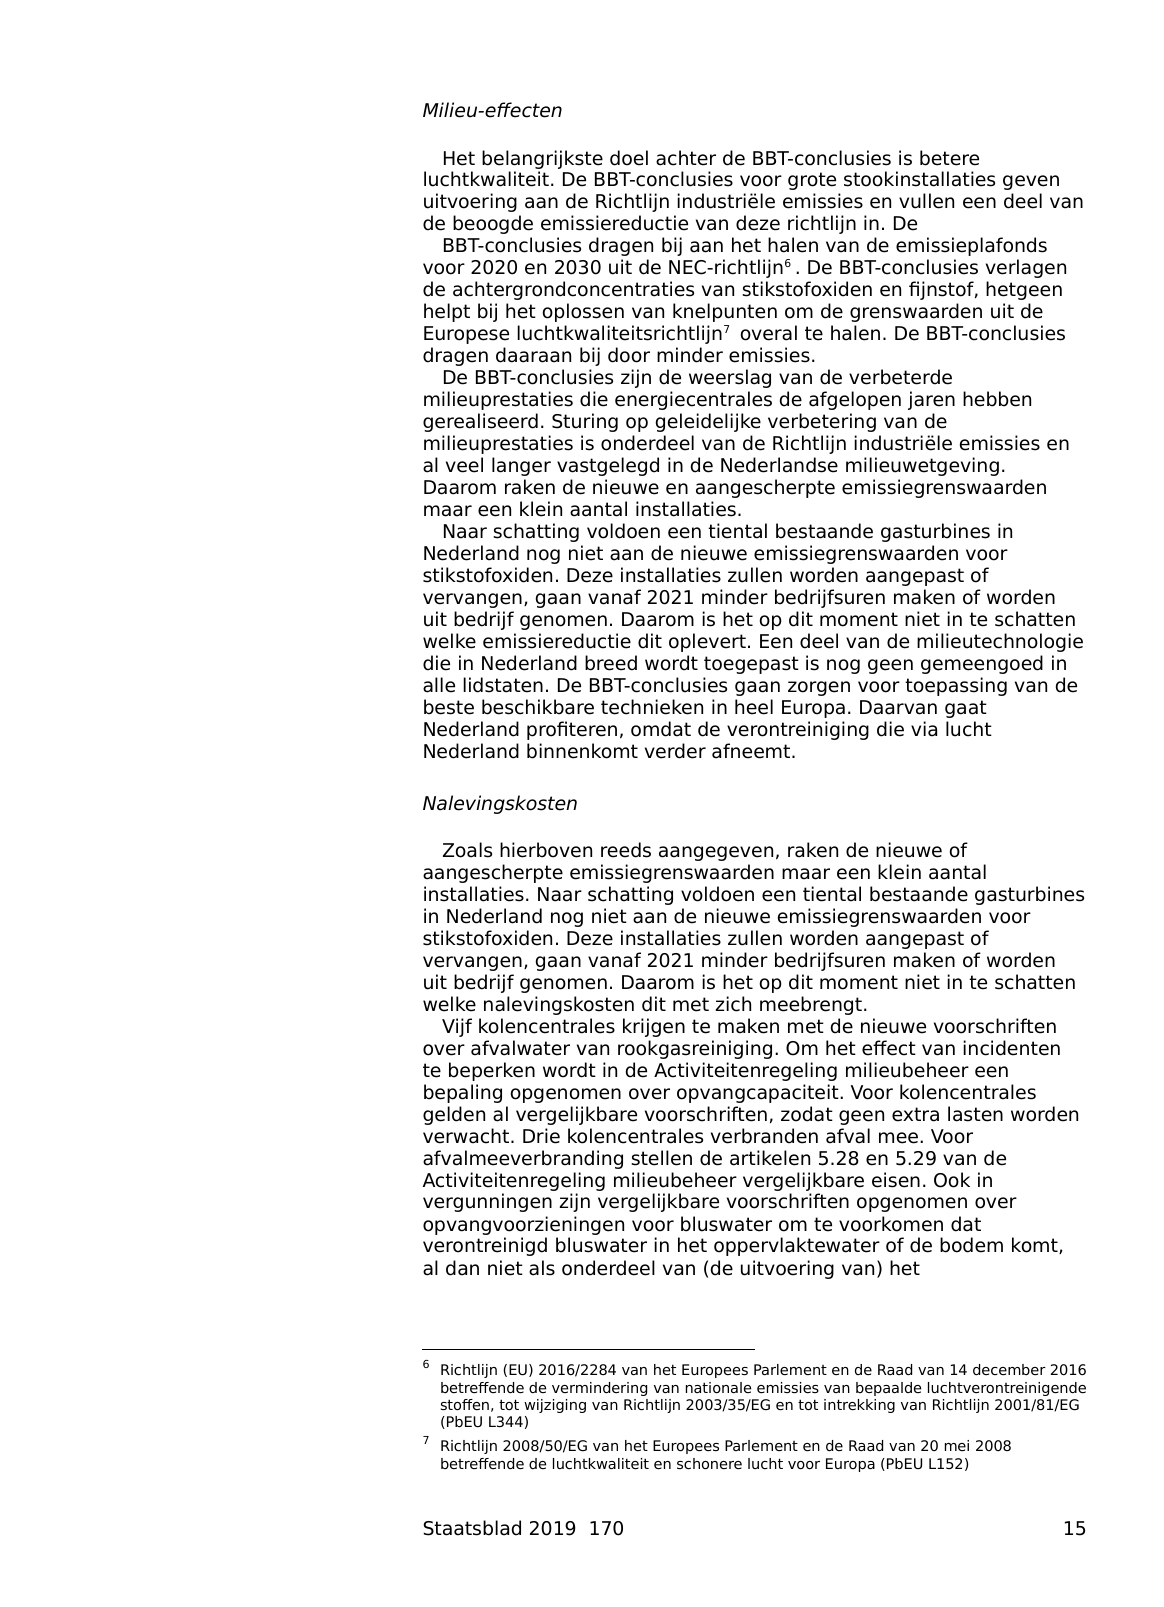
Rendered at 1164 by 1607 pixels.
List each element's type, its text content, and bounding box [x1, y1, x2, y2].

text Zoals hierboven reeds aangegeven, raken de nieuwe of aangescherpte emissiegrenswaarden maar een klein aantal installaties. Naar schatting voldoen een tiental bestaande gasturbines in Nederland nog niet aan de nieuwe emissiegrenswaarden voor stikstofoxiden. Deze installaties zullen worden aangepast of vervangen, gaan vanaf 2021 minder bedrijfsuren maken of worden uit bedrijf genomen. Daarom is het op dit moment niet in te schatten welke nalevingskosten dit met zich meebrengt. [422, 840, 1087, 1016]
text Richtlijn (EU) 2016/2284 van het Europees Parlement en de Raad van 14 december 2016 betreffende de vermindering van nationale emissies van bepaalde luchtverontreinigende stoffen, tot wijziging van Richtlijn 2003/35/EG en tot intrekking van Richtlijn 2001/81/EG (PbEU L344) [422, 1358, 1087, 1431]
subtitle Milieu-effecten [422, 100, 1087, 122]
text Richtlijn 2008/50/EG van het Europees Parlement en de Raad van 20 mei 2008 betreffende de luchtkwaliteit en schonere lucht voor Europa (PbEU L152) [422, 1434, 1087, 1473]
text Naar schatting voldoen een tiental bestaande gasturbines in Nederland nog niet aan de nieuwe emissiegrenswaarden voor stikstofoxiden. Deze installaties zullen worden aangepast of vervangen, gaan vanaf 2021 minder bedrijfsuren maken of worden uit bedrijf genomen. Daarom is het op dit moment niet in te schatten welke emissiereductie dit oplevert. Een deel van de milieutechnologie die in Nederland breed wordt toegepast is nog geen gemeengoed in alle lidstaten. De BBT-conclusies gaan zorgen voor toepassing van de beste beschikbare technieken in heel Europa. Daarvan gaat Nederland profiteren, omdat de verontreiniging die via lucht Nederland binnenkomt verder afneemt. [422, 521, 1087, 763]
subtitle Nalevingskosten [422, 793, 1087, 815]
text De BBT-conclusies zijn de weerslag van de verbeterde milieuprestaties die energiecentrales de afgelopen jaren hebben gerealiseerd. Sturing op geleidelijke verbetering van de milieuprestaties is onderdeel van de Richtlijn industriële emissies en al veel langer vastgelegd in de Nederlandse milieuwetgeving. Daarom raken de nieuwe en aangescherpte emissiegrenswaarden maar een klein aantal installaties. [422, 367, 1087, 521]
text BBT-conclusies dragen bij aan het halen van de emissieplafonds voor 2020 en 2030 uit de NEC-richtlijn. De BBT-conclusies verlagen de achtergrondconcentraties van stikstofoxiden en fijnstof, hetgeen helpt bij het oplossen van knelpunten om de grenswaarden uit de Europese luchtkwaliteitsrichtlijn overal te halen. De BBT-conclusies dragen daaraan bij door minder emissies. [422, 235, 1087, 367]
text Vijf kolencentrales krijgen te maken met de nieuwe voorschriften over afvalwater van rookgasreiniging. Om het effect van incidenten te beperken wordt in de Activiteitenregeling milieubeheer een bepaling opgenomen over opvangcapaciteit. Voor kolencentrales gelden al vergelijkbare voorschriften, zodat geen extra lasten worden verwacht. Drie kolencentrales verbranden afval mee. Voor afvalmeeverbranding stellen de artikelen 5.28 en 5.29 van de Activiteitenregeling milieubeheer vergelijkbare eisen. Ook in vergunningen zijn vergelijkbare voorschriften opgenomen over opvangvoorzieningen voor bluswater om te voorkomen dat verontreinigd bluswater in het oppervlaktewater of de bodem komt, al dan niet als onderdeel van (de uitvoering van) het [422, 1016, 1087, 1279]
text Het belangrijkste doel achter de BBT-conclusies is betere luchtkwaliteit. De BBT-conclusies voor grote stookinstallaties geven uitvoering aan de Richtlijn industriële emissies en vullen een deel van de beoogde emissiereductie van deze richtlijn in. De [422, 147, 1087, 235]
